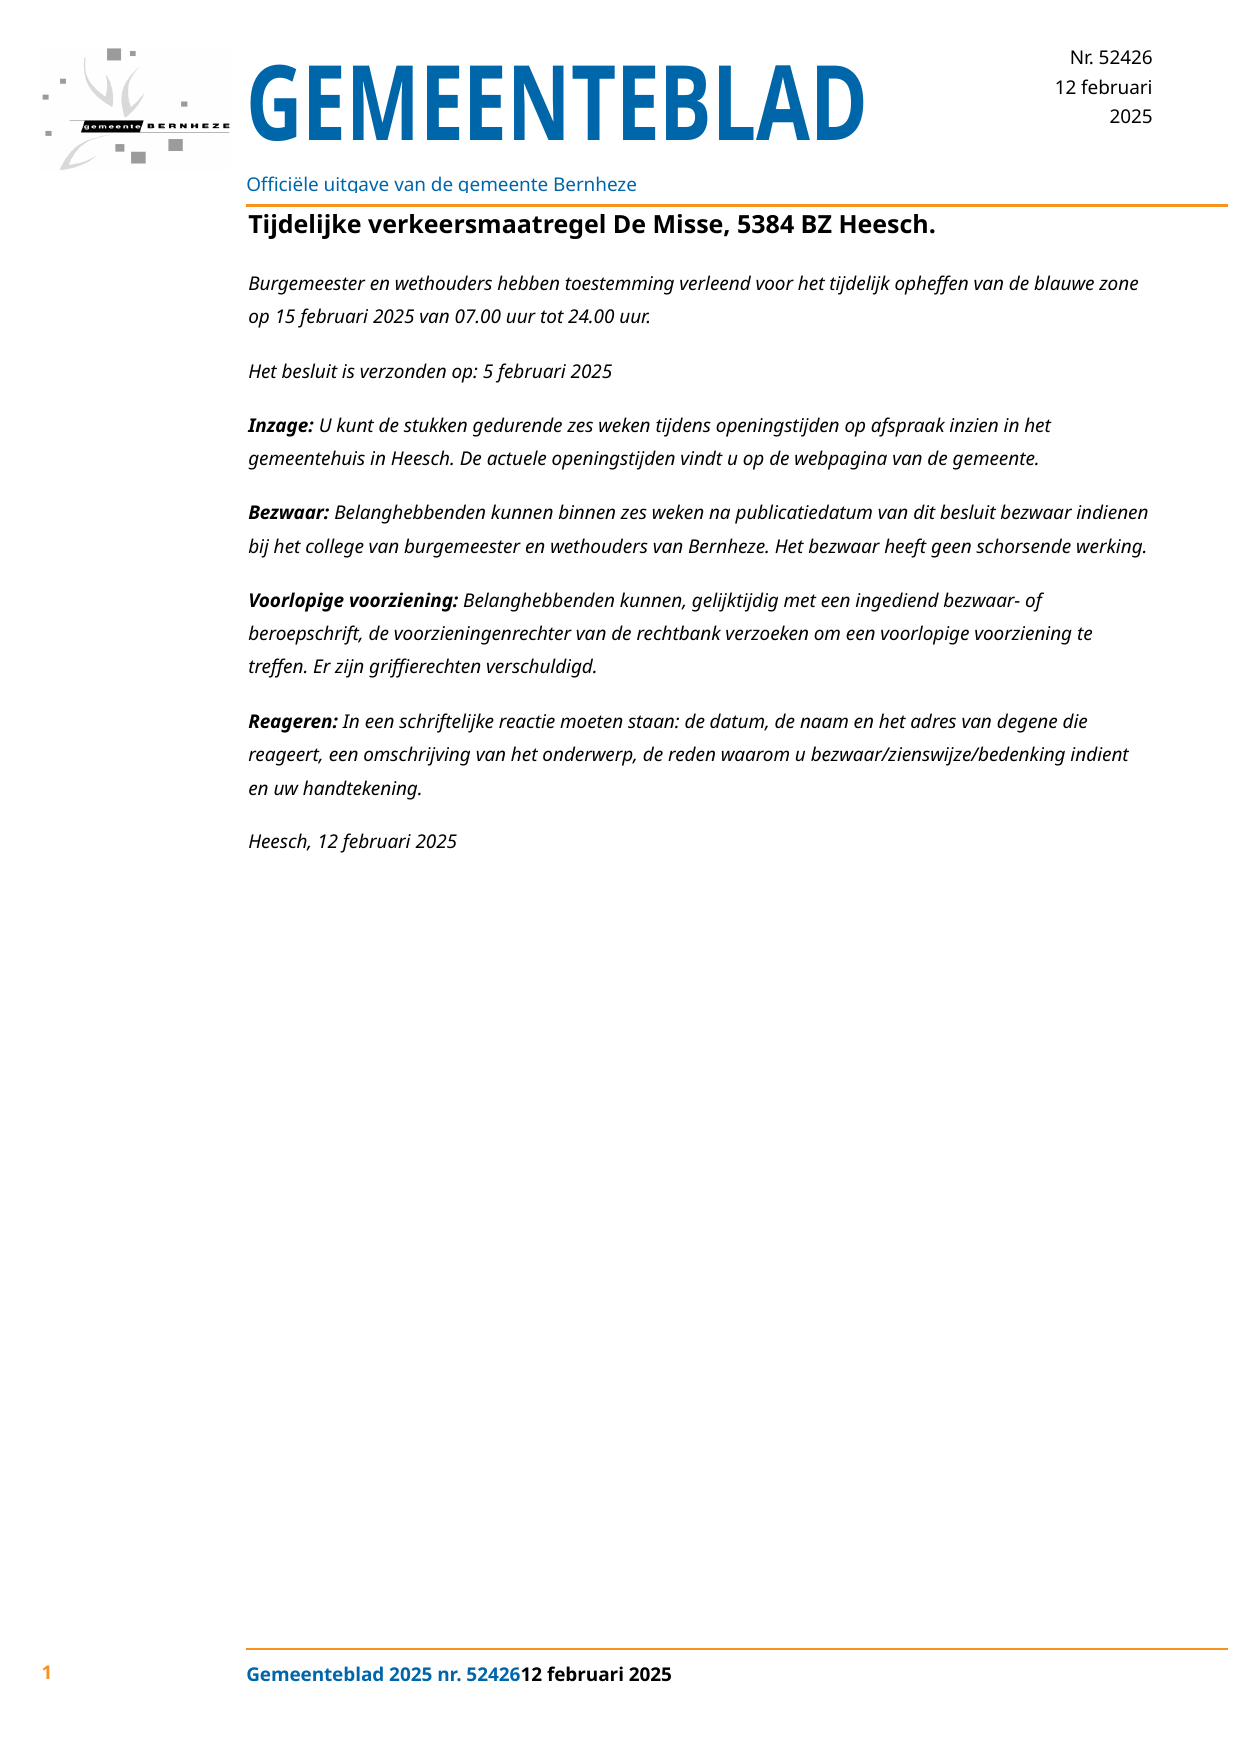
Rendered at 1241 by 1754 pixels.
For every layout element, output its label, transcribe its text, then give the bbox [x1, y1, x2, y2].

text Heesch, 12 februari 2025 [248, 829, 1152, 854]
text Het besluit is verzonden op: 5 februari 2025 [248, 358, 1152, 383]
text Bezwaar: Belanghebbenden kunnen binnen zes weken na publicatiedatum van dit besluit bezwaar indienen bij het college van burgemeester en wethouders van Bernheze. Het bezwaar heeft geen schorsende werking. [248, 499, 1152, 558]
text Tijdelijke verkeersmaatregel De Misse, 5384 BZ Heesch. [248, 207, 1152, 241]
text Voorlopige voorziening: Belanghebbenden kunnen, gelijktijdig met een ingediend bezwaar- of beroepschrift, de voorzieningenrechter van de rechtbank verzoeken om een voorlopige voorziening te treffen. Er zijn griffierechten verschuldigd. [248, 587, 1152, 679]
text Burgemeester en wethouders hebben toestemming verleend voor het tijdelijk opheffen van de blauwe zone op 15 februari 2025 van 07.00 uur tot 24.00 uur. [248, 270, 1152, 329]
text Inzage: U kunt de stukken gedurende zes weken tijdens openingstijden op afspraak inzien in het gemeentehuis in Heesch. De actuele openingstijden vindt u op de webpagina van de gemeente. [248, 412, 1152, 471]
text Reageren: In een schriftelijke reactie moeten staan: de datum, de naam en het adres van degene die reageert, een omschrijving van het onderwerp, de reden waarom u bezwaar/zienswijze/bedenking indient en uw handtekening. [248, 708, 1152, 800]
picture [41, 47, 231, 172]
